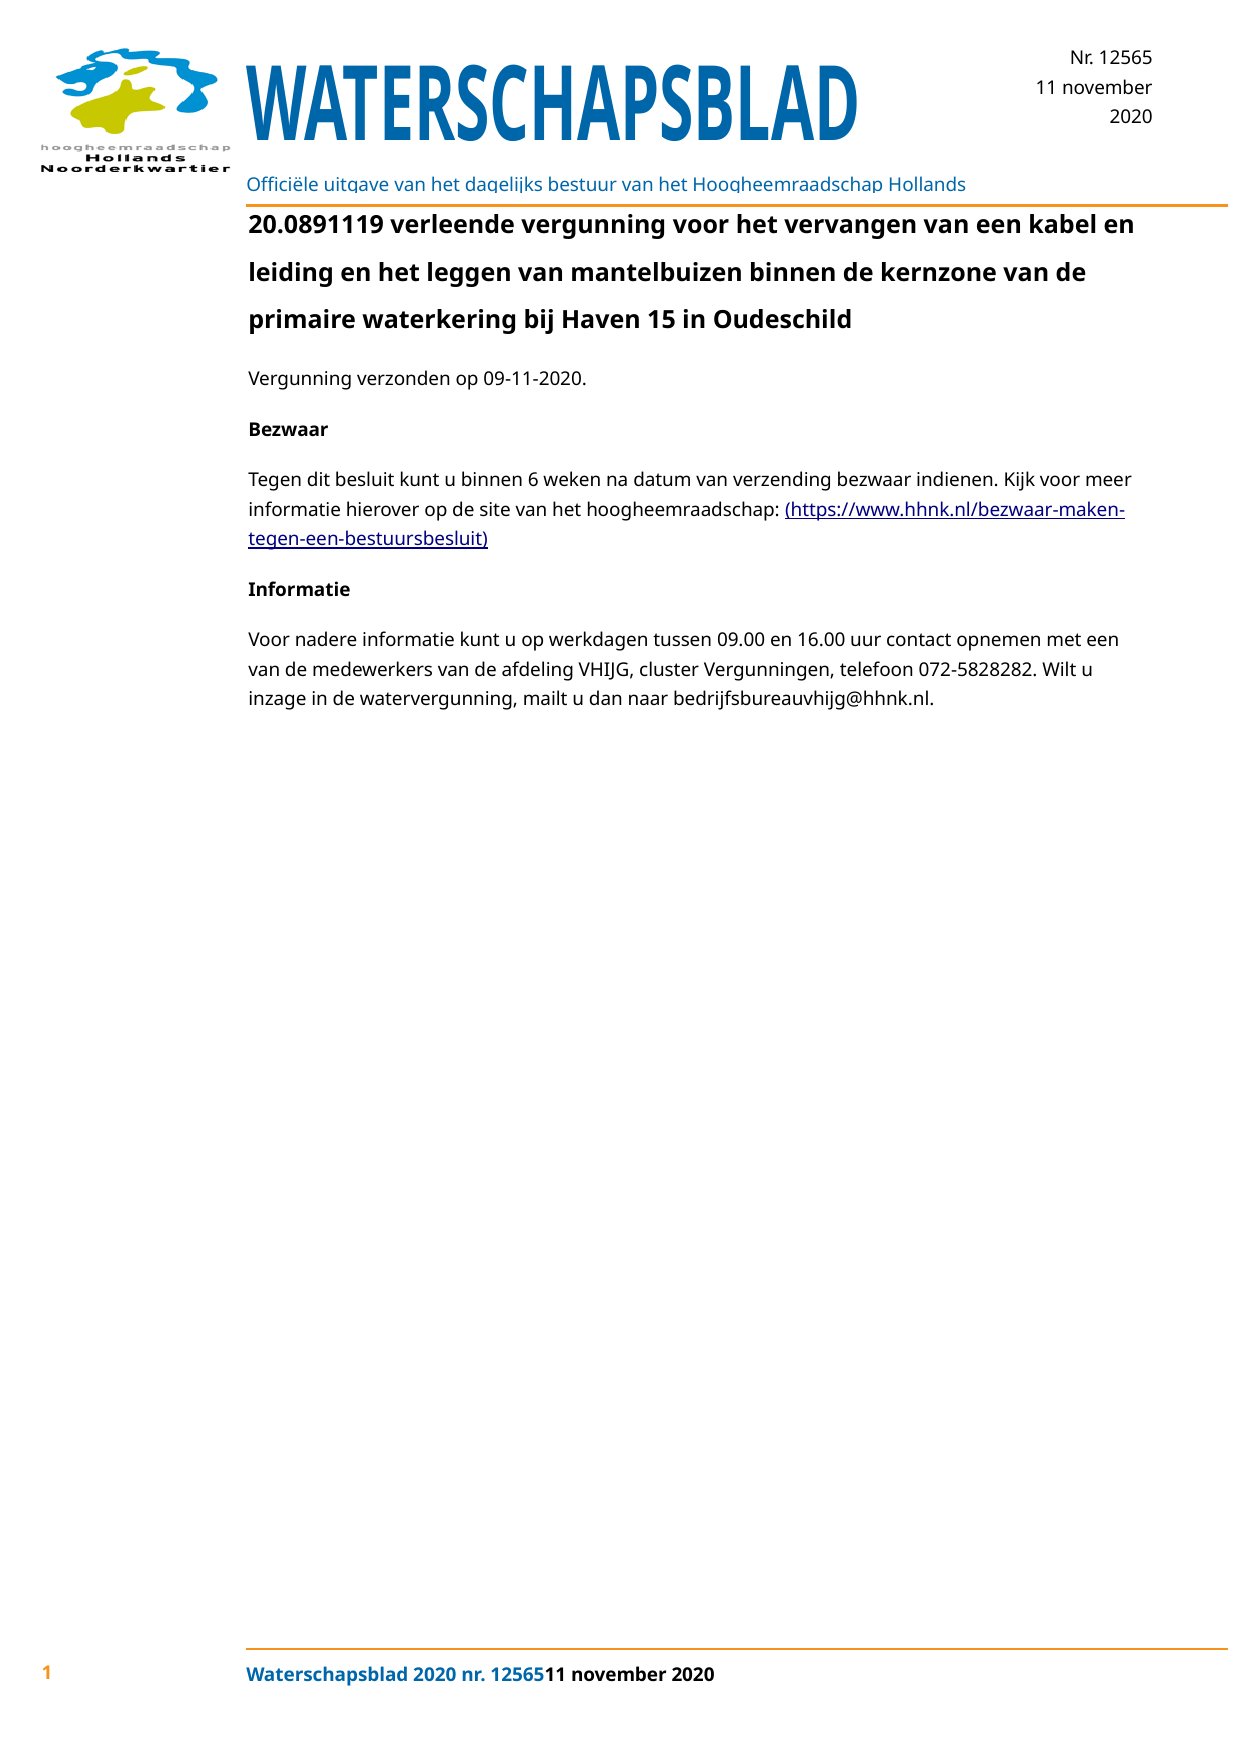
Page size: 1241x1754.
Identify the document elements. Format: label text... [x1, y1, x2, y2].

text Vergunning verzonden op 09-11-2020. [248, 366, 1152, 391]
text Bezwaar [248, 416, 1152, 442]
text Voor nadere informatie kunt u op werkdagen tussen 09.00 en 16.00 uur contact opnemen met een van de medewerkers van de afdeling VHIJG, cluster Vergunningen, telefoon 072-5828282. Wilt u inzage in de watervergunning, mailt u dan naar bedrijfsbureauvhijg@hhnk.nl. [248, 626, 1152, 711]
picture [41, 47, 231, 172]
text Tegen dit besluit kunt u binnen 6 weken na datum van verzending bezwaar indienen. Kijk voor meer informatie hierover op de site van het hoogheemraadschap: (https://www.hhnk.nl/bezwaar-maken-tegen-een-bestuursbesluit) [248, 466, 1152, 551]
text Informatie [248, 576, 1152, 602]
text 20.0891119 verleende vergunning voor het vervangen van een kabel en leiding en het leggen van mantelbuizen binnen de kernzone van de primaire waterkering bij Haven 15 in Oudeschild [248, 207, 1152, 336]
